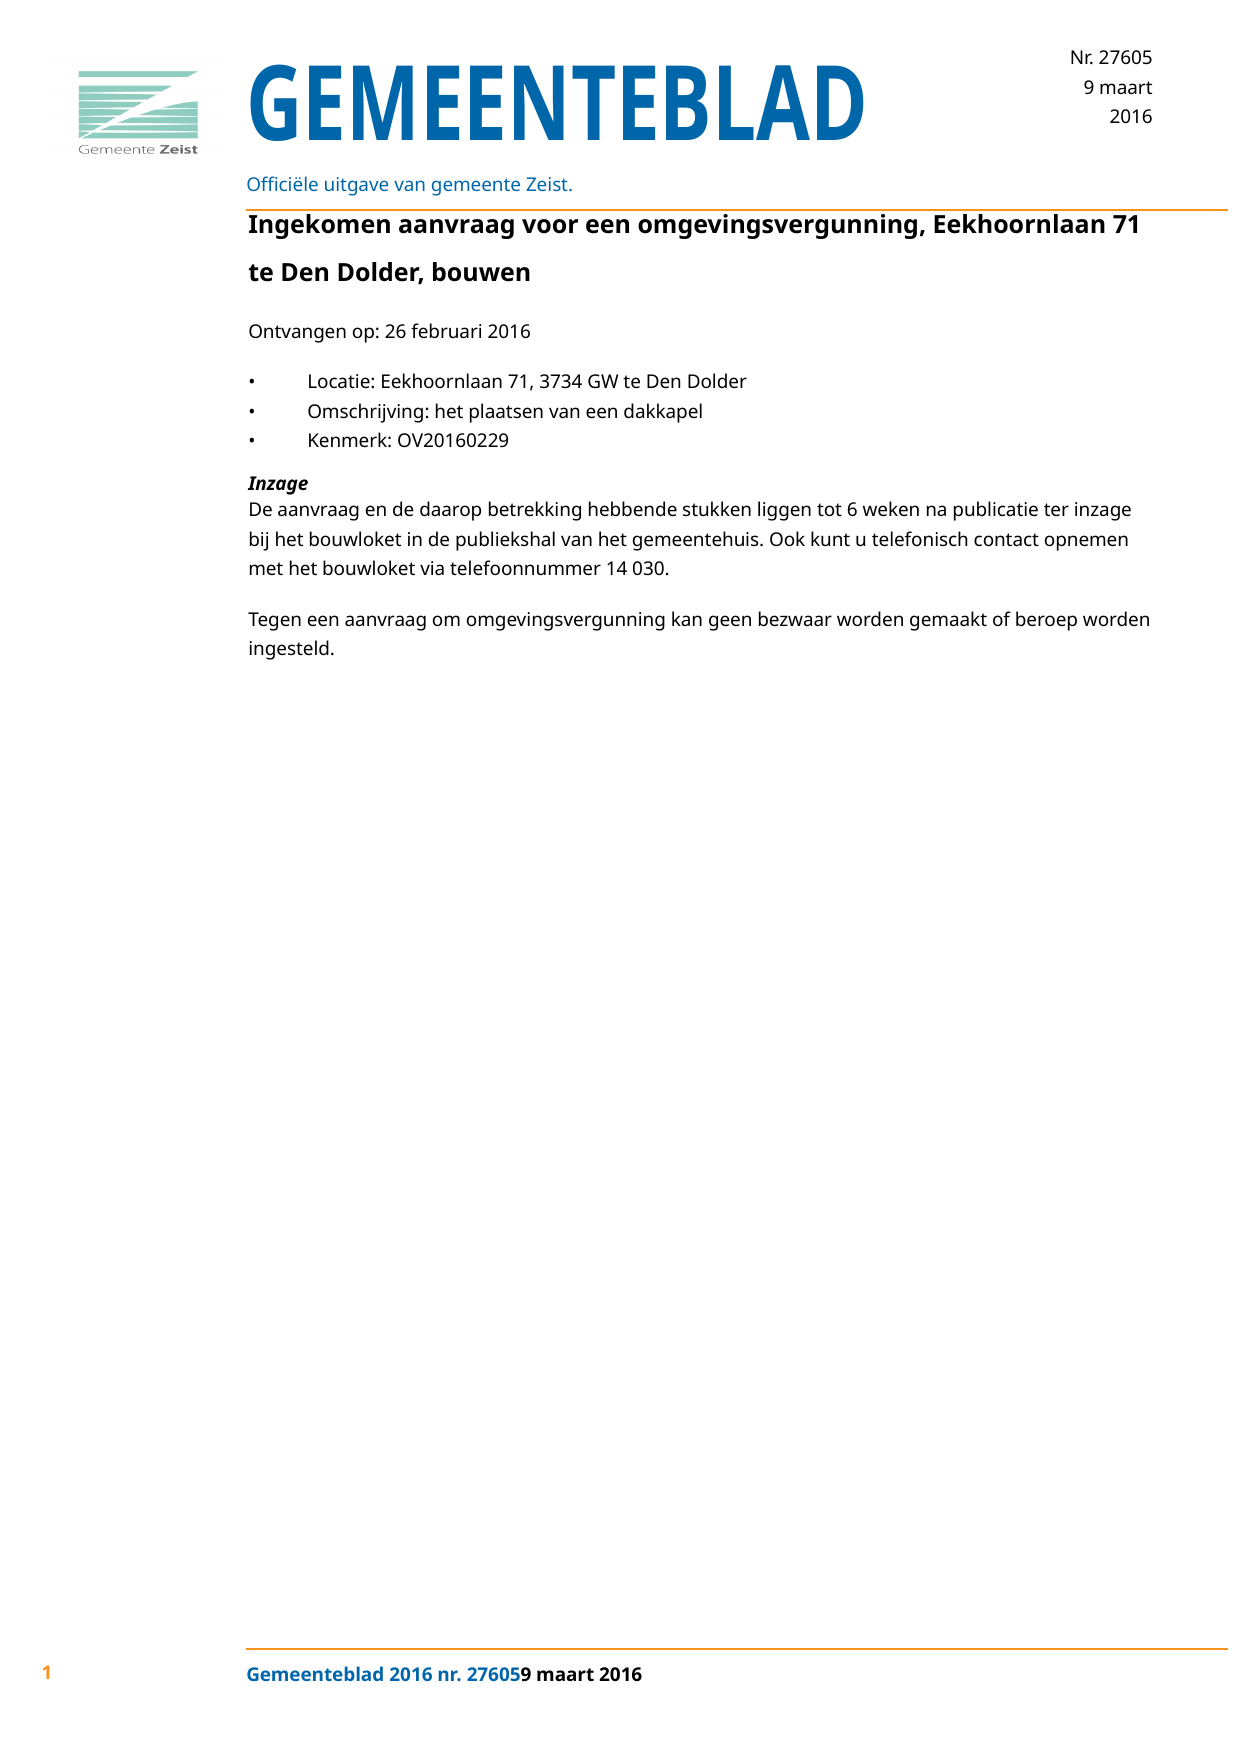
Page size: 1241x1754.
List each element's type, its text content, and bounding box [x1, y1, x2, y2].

picture [41, 47, 231, 172]
text De aanvraag en de daarop betrekking hebbende stukken liggen tot 6 weken na publicatie ter inzage bij het bouwloket in de publiekshal van het gemeentehuis. Ook kunt u telefonisch contact opnemen met het bouwloket via telefoonnummer 14 030. [248, 496, 1152, 581]
list Omschrijving: het plaatsen van een dakkapel [248, 398, 1152, 424]
text Ingekomen aanvraag voor een omgevingsvergunning, Eekhoornlaan 71 te Den Dolder, bouwen [248, 211, 1152, 288]
list Locatie: Eekhoornlaan 71, 3734 GW te Den Dolder [248, 368, 1152, 394]
list Kenmerk: OV20160229 [248, 427, 1152, 453]
text Ontvangen op: 26 februari 2016 [248, 318, 1152, 344]
text Inzage [248, 471, 1152, 496]
text Tegen een aanvraag om omgevingsvergunning kan geen bezwaar worden gemaakt of beroep worden ingesteld. [248, 606, 1152, 661]
